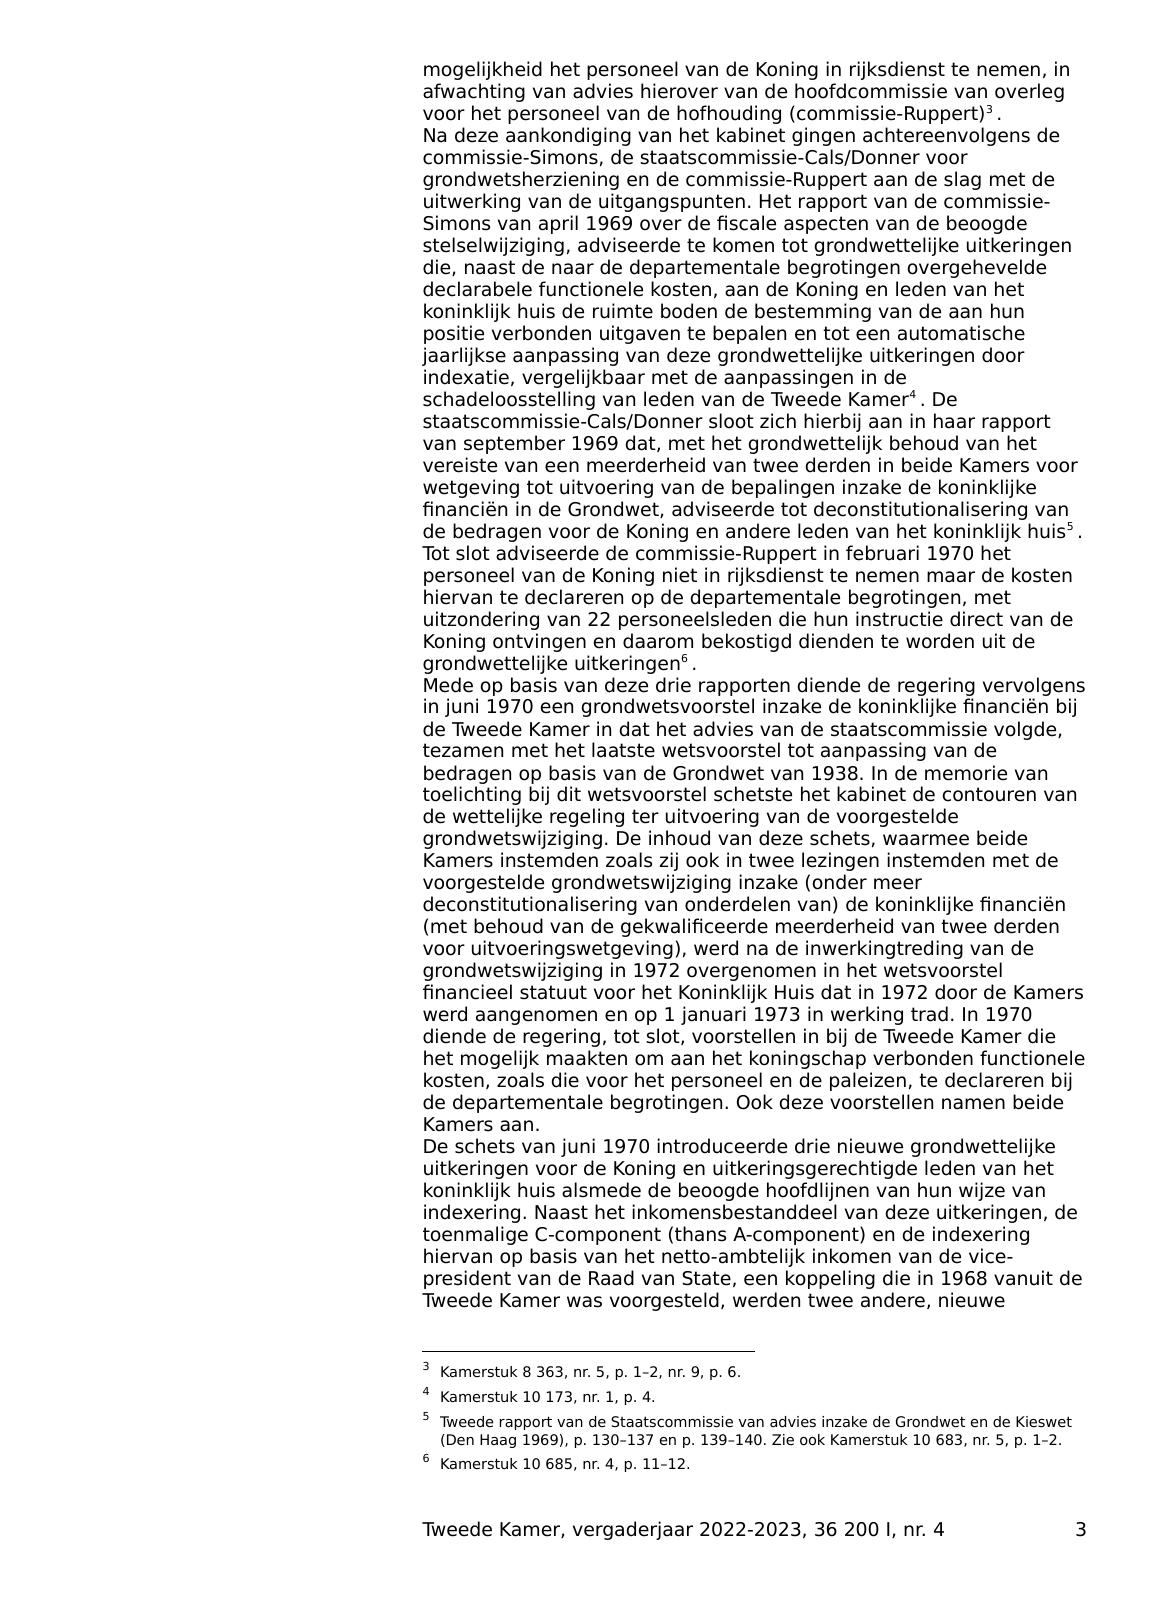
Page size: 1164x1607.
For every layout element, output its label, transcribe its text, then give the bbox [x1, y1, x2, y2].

text De schets van juni 1970 introduceerde drie nieuwe grondwettelijke uitkeringen voor de Koning en uitkeringsgerechtigde leden van het koninklijk huis alsmede de beoogde hoofdlijnen van hun wijze van indexering. Naast het inkomensbestanddeel van deze uitkeringen, de toenmalige C-component (thans A-component) en de indexering hiervan op basis van het netto-ambtelijk inkomen van de vice-president van de Raad van State, een koppeling die in 1968 vanuit de Tweede Kamer was voorgesteld, werden twee andere, nieuwe [422, 1136, 1087, 1312]
text Kamerstuk 10 685, nr. 4, p. 11–12. [422, 1452, 1087, 1474]
text Tweede rapport van de Staatscommissie van advies inzake de Grondwet en de Kieswet (Den Haag 1969), p. 130–137 en p. 139–140. Zie ook Kamerstuk 10 683, nr. 5, p. 1–2. [422, 1410, 1087, 1449]
text mogelijkheid het personeel van de Koning in rijksdienst te nemen, in afwachting van advies hierover van de hoofdcommissie van overleg voor het personeel van de hofhouding (commissie-Ruppert). [422, 59, 1087, 125]
text Mede op basis van deze drie rapporten diende de regering vervolgens in juni 1970 een grondwetsvoorstel inzake de koninklijke financiën bij de Tweede Kamer in dat het advies van de staatscommissie volgde, tezamen met het laatste wetsvoorstel tot aanpassing van de bedragen op basis van de Grondwet van 1938. In de memorie van toelichting bij dit wetsvoorstel schetste het kabinet de contouren van de wettelijke regeling ter uitvoering van de voorgestelde grondwetswijziging. De inhoud van deze schets, waarmee beide Kamers instemden zoals zij ook in twee lezingen instemden met de voorgestelde grondwetswijziging inzake (onder meer deconstitutionalisering van onderdelen van) de koninklijke financiën (met behoud van de gekwalificeerde meerderheid van twee derden voor uitvoeringswetgeving), werd na de inwerkingtreding van de grondwetswijziging in 1972 overgenomen in het wetsvoorstel financieel statuut voor het Koninklijk Huis dat in 1972 door de Kamers werd aangenomen en op 1 januari 1973 in werking trad. In 1970 diende de regering, tot slot, voorstellen in bij de Tweede Kamer die het mogelijk maakten om aan het koningschap verbonden functionele kosten, zoals die voor het personeel en de paleizen, te declareren bij de departementale begrotingen. Ook deze voorstellen namen beide Kamers aan. [422, 674, 1087, 1136]
text Kamerstuk 8 363, nr. 5, p. 1–2, nr. 9, p. 6. [422, 1360, 1087, 1382]
text Na deze aankondiging van het kabinet gingen achtereenvolgens de commissie-Simons, de staatscommissie-Cals/Donner voor grondwetsherziening en de commissie-Ruppert aan de slag met de uitwerking van de uitgangspunten. Het rapport van de commissie-Simons van april 1969 over de fiscale aspecten van de beoogde stelselwijziging, adviseerde te komen tot grondwettelijke uitkeringen die, naast de naar de departementale begrotingen overgehevelde declarabele functionele kosten, aan de Koning en leden van het koninklijk huis de ruimte boden de bestemming van de aan hun positie verbonden uitgaven te bepalen en tot een automatische jaarlijkse aanpassing van deze grondwettelijke uitkeringen door indexatie, vergelijkbaar met de aanpassingen in de schadeloosstelling van leden van de Tweede Kamer. De staatscommissie-Cals/Donner sloot zich hierbij aan in haar rapport van september 1969 dat, met het grondwettelijk behoud van het vereiste van een meerderheid van twee derden in beide Kamers voor wetgeving tot uitvoering van de bepalingen inzake de koninklijke financiën in de Grondwet, adviseerde tot deconstitutionalisering van de bedragen voor de Koning en andere leden van het koninklijk huis. Tot slot adviseerde de commissie-Ruppert in februari 1970 het personeel van de Koning niet in rijksdienst te nemen maar de kosten hiervan te declareren op de departementale begrotingen, met uitzondering van 22 personeelsleden die hun instructie direct van de Koning ontvingen en daarom bekostigd dienden te worden uit de grondwettelijke uitkeringen. [422, 125, 1087, 674]
text Kamerstuk 10 173, nr. 1, p. 4. [422, 1385, 1087, 1407]
